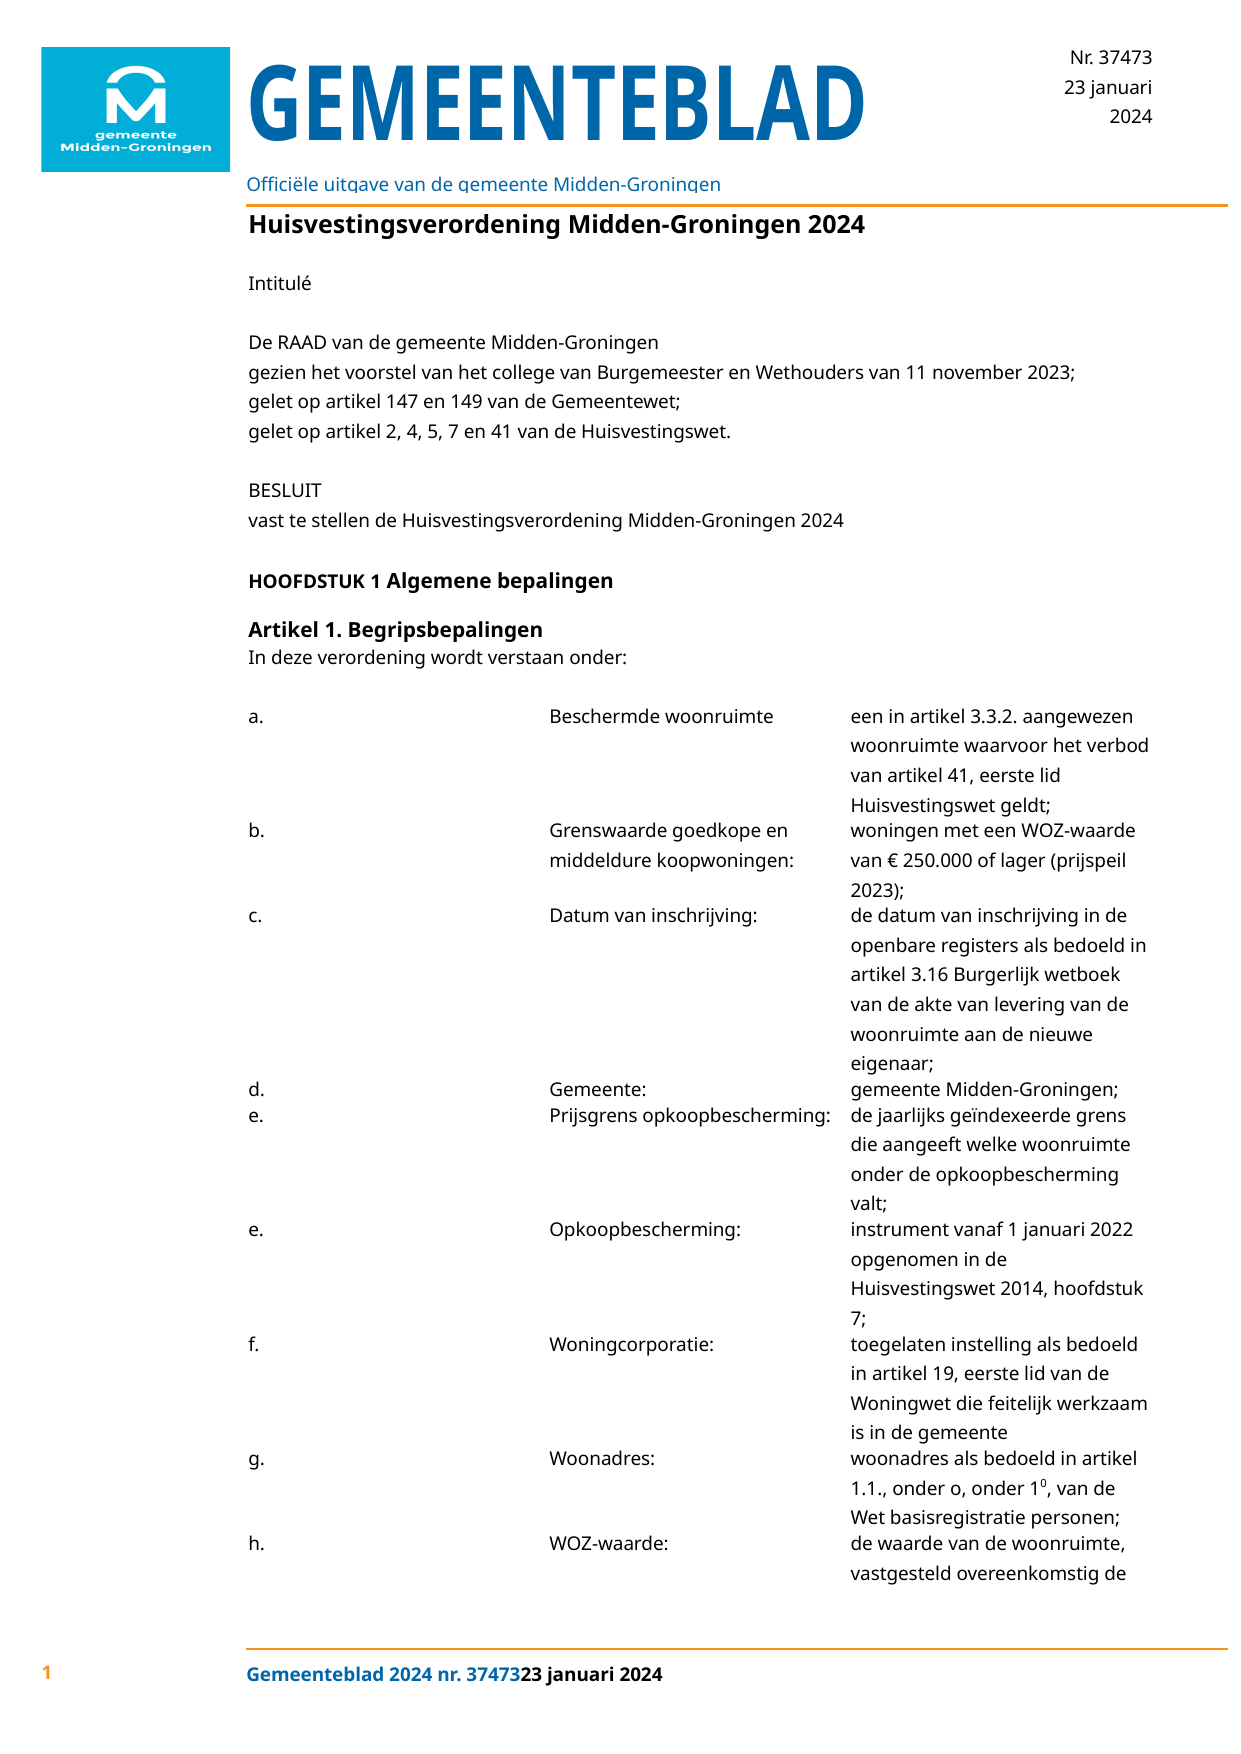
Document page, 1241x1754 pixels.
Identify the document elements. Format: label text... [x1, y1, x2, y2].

text Artikel 1. Begripsbepalingen [248, 615, 1152, 644]
table_cell c. [248, 903, 549, 1076]
table_cell Woonadres: [549, 1445, 850, 1530]
picture [108, 66, 164, 82]
text In deze verordening wordt verstaan onder: [248, 644, 1152, 669]
table_cell de waarde van de woonruimte, vastgesteld overeenkomstig de [850, 1530, 1152, 1586]
text vast te stellen de Huisvestingsverordening Midden-Groningen 2024 [248, 507, 1152, 533]
table_cell e. [248, 1102, 549, 1216]
table_cell Woningcorporatie: [549, 1331, 850, 1445]
table_cell Opkoopbescherming: [549, 1216, 850, 1331]
picture [184, 146, 190, 153]
table_cell g. [248, 1445, 549, 1530]
table_cell de jaarlijks geïndexeerde grens die aangeeft welke woonruimte onder de opkoopbescherming valt; [850, 1102, 1152, 1216]
table_cell Datum van inschrijving: [549, 903, 850, 1076]
table_cell Prijsgrens opkoopbescherming: [549, 1102, 850, 1216]
table_cell toegelaten instelling als bedoeld in artikel 19, eerste lid van de Woningwet die feitelijk werkzaam is in de gemeente [850, 1331, 1152, 1445]
table_cell woningen met een WOZ-waarde van € 250.000 of lager (prijspeil 2023); [850, 818, 1152, 902]
table_cell h. [248, 1530, 549, 1586]
table_cell e. [248, 1216, 549, 1331]
text gelet op artikel 147 en 149 van de Gemeentewet; [248, 389, 1152, 414]
table_cell WOZ-waarde: [549, 1530, 850, 1586]
text gezien het voorstel van het college van Burgemeester en Wethouders van 11 november 2023; [248, 359, 1152, 385]
table_cell instrument vanaf 1 januari 2022 opgenomen in de Huisvestingswet 2014, hoofdstuk 7; [850, 1216, 1152, 1331]
table_header a. [248, 703, 549, 818]
table_cell de datum van inschrijving in de openbare registers als bedoeld in artikel 3.16 Burgerlijk wetboek van de akte van levering van de woonruimte aan de nieuwe eigenaar; [850, 903, 1152, 1076]
table_header een in artikel 3.3.2. aangewezen woonruimte waarvoor het verbod van artikel 41, eerste lid Huisvestingswet geldt; [850, 703, 1152, 818]
table_cell Grenswaarde goedkope en middeldure koopwoningen: [549, 818, 850, 902]
table_cell f. [248, 1331, 549, 1445]
text HOOFDSTUK 1 Algemene bepalingen [248, 566, 1152, 594]
table_cell gemeente Midden-Groningen; [850, 1076, 1152, 1102]
text De RAAD van de gemeente Midden-Groningen [248, 329, 1152, 355]
picture [107, 89, 165, 122]
text gelet op artikel 2, 4, 5, 7 en 41 van de Huisvestingswet. [248, 418, 1152, 444]
table_cell b. [248, 818, 549, 902]
text BESLUIT [248, 477, 1152, 503]
text Huisvestingsverordening Midden-Groningen 2024 [248, 207, 1152, 241]
table_header Beschermde woonruimte [549, 703, 850, 818]
table_cell woonadres als bedoeld in artikel 1.1., onder o, onder 10, van de Wet basisregistratie personen; [850, 1445, 1152, 1530]
text Intitulé [248, 270, 1152, 296]
table_cell Gemeente: [549, 1076, 850, 1102]
table_cell d. [248, 1076, 549, 1102]
